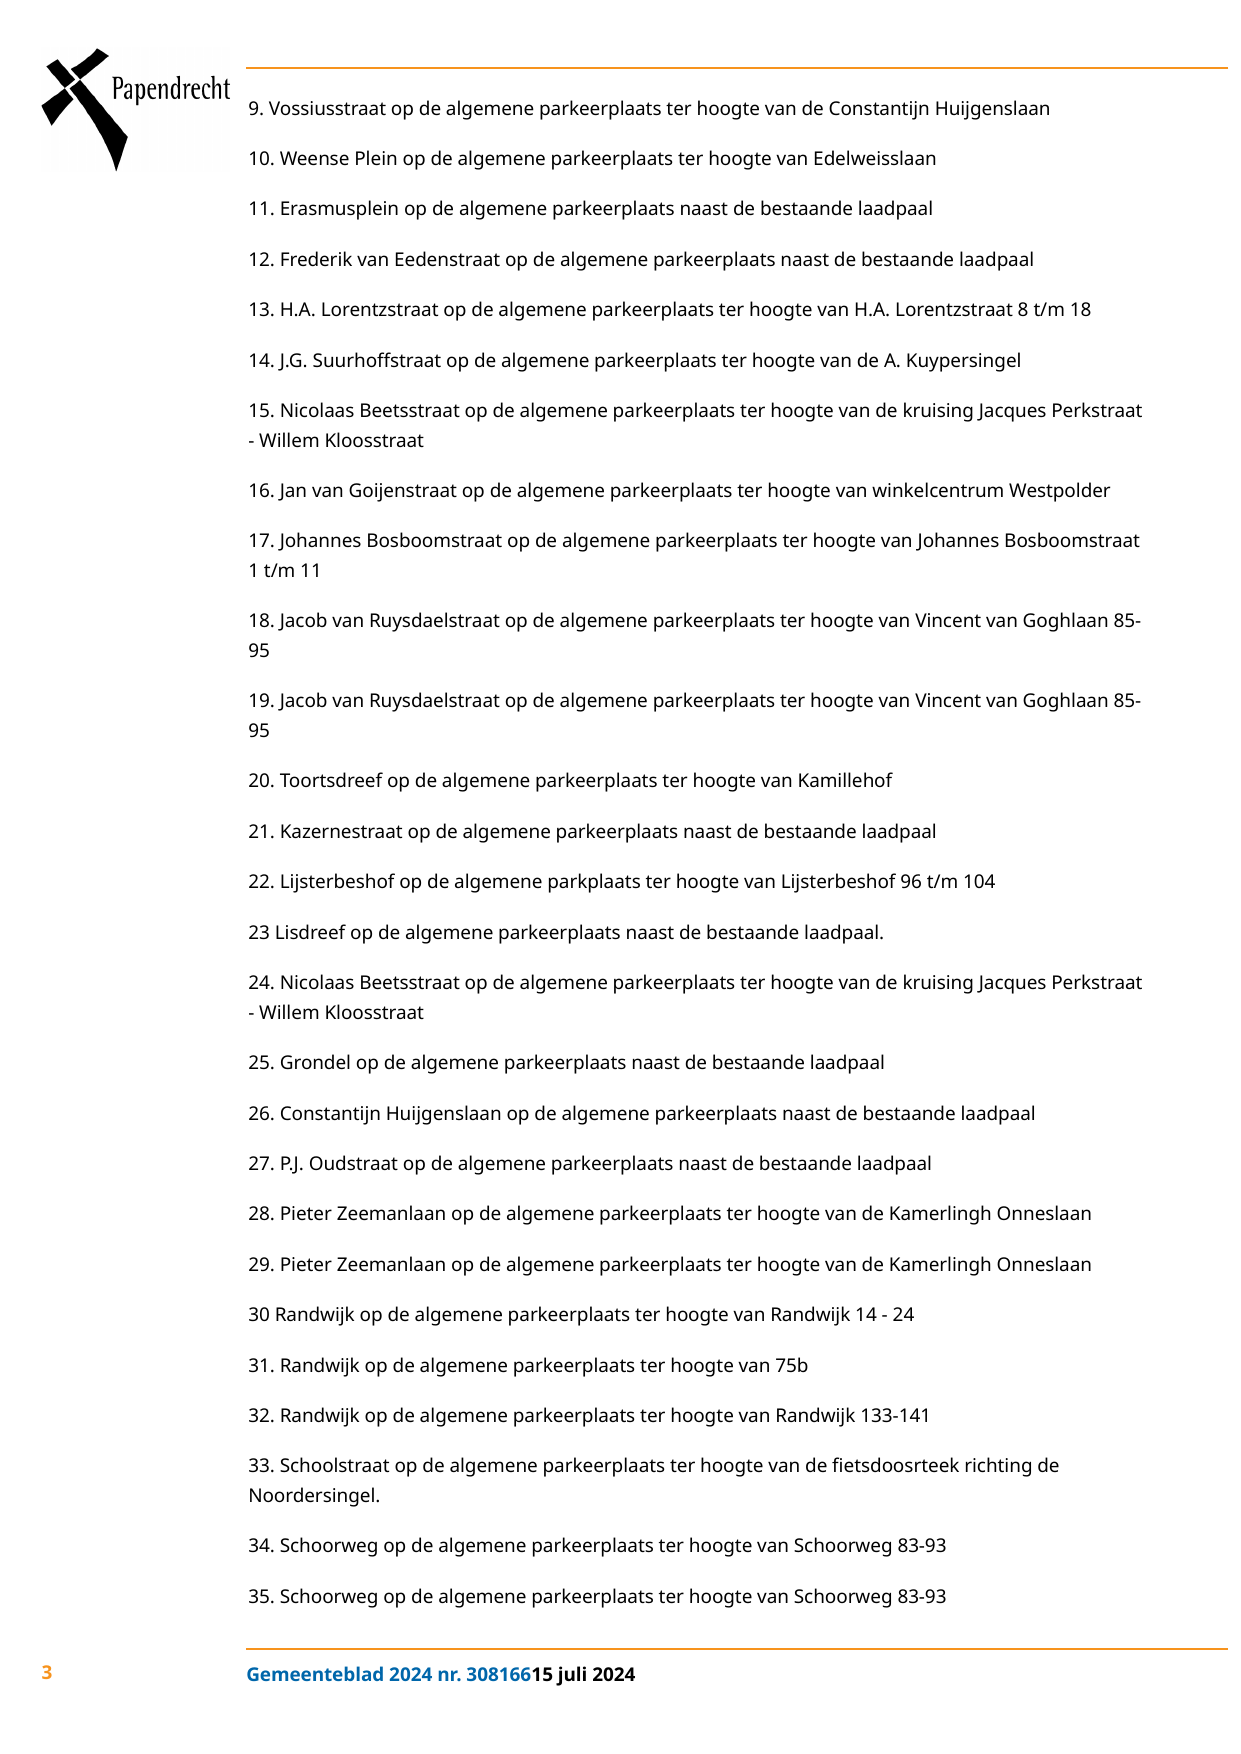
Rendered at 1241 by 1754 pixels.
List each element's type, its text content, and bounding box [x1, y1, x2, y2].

text 32. Randwijk op de algemene parkeerplaats ter hoogte van Randwijk 133-141 [248, 1402, 1152, 1428]
text 13. H.A. Lorentzstraat op de algemene parkeerplaats ter hoogte van H.A. Lorentzstraat 8 t/m 18 [248, 296, 1152, 322]
text 31. Randwijk op de algemene parkeerplaats ter hoogte van 75b [248, 1352, 1152, 1378]
text 9. Vossiusstraat op de algemene parkeerplaats ter hoogte van de Constantijn Huijgenslaan [248, 95, 1152, 121]
text 29. Pieter Zeemanlaan op de algemene parkeerplaats ter hoogte van de Kamerlingh Onneslaan [248, 1251, 1152, 1277]
text 28. Pieter Zeemanlaan op de algemene parkeerplaats ter hoogte van de Kamerlingh Onneslaan [248, 1201, 1152, 1226]
text 34. Schoorweg op de algemene parkeerplaats ter hoogte van Schoorweg 83-93 [248, 1533, 1152, 1558]
text 22. Lijsterbeshof op de algemene parkplaats ter hoogte van Lijsterbeshof 96 t/m 104 [248, 868, 1152, 894]
text 12. Frederik van Eedenstraat op de algemene parkeerplaats naast de bestaande laadpaal [248, 246, 1152, 272]
text 23 Lisdreef op de algemene parkeerplaats naast de bestaande laadpaal. [248, 919, 1152, 945]
text 35. Schoorweg op de algemene parkeerplaats ter hoogte van Schoorweg 83-93 [248, 1583, 1152, 1609]
text 19. Jacob van Ruysdaelstraat op de algemene parkeerplaats ter hoogte van Vincent van Goghlaan 85-95 [248, 688, 1152, 743]
text 25. Grondel op de algemene parkeerplaats naast de bestaande laadpaal [248, 1049, 1152, 1075]
picture [41, 47, 231, 172]
text 18. Jacob van Ruysdaelstraat op de algemene parkeerplaats ter hoogte van Vincent van Goghlaan 85-95 [248, 608, 1152, 663]
text 14. J.G. Suurhoffstraat op de algemene parkeerplaats ter hoogte van de A. Kuypersingel [248, 347, 1152, 373]
text 26. Constantijn Huijgenslaan op de algemene parkeerplaats naast de bestaande laadpaal [248, 1100, 1152, 1126]
text 11. Erasmusplein op de algemene parkeerplaats naast de bestaande laadpaal [248, 196, 1152, 221]
text 27. P.J. Oudstraat op de algemene parkeerplaats naast de bestaande laadpaal [248, 1150, 1152, 1176]
text 20. Toortsdreef op de algemene parkeerplaats ter hoogte van Kamillehof [248, 768, 1152, 793]
text 16. Jan van Goijenstraat op de algemene parkeerplaats ter hoogte van winkelcentrum Westpolder [248, 477, 1152, 503]
text 15. Nicolaas Beetsstraat op de algemene parkeerplaats ter hoogte van de kruising Jacques Perkstraat - Willem Kloosstraat [248, 397, 1152, 453]
text 30 Randwijk op de algemene parkeerplaats ter hoogte van Randwijk 14 - 24 [248, 1301, 1152, 1327]
text 10. Weense Plein op de algemene parkeerplaats ter hoogte van Edelweisslaan [248, 145, 1152, 171]
text 33. Schoolstraat op de algemene parkeerplaats ter hoogte van de fietsdoosrteek richting de Noordersingel. [248, 1453, 1152, 1508]
text 17. Johannes Bosboomstraat op de algemene parkeerplaats ter hoogte van Johannes Bosboomstraat 1 t/m 11 [248, 528, 1152, 583]
text 24. Nicolaas Beetsstraat op de algemene parkeerplaats ter hoogte van de kruising Jacques Perkstraat - Willem Kloosstraat [248, 969, 1152, 1025]
text 21. Kazernestraat op de algemene parkeerplaats naast de bestaande laadpaal [248, 818, 1152, 844]
